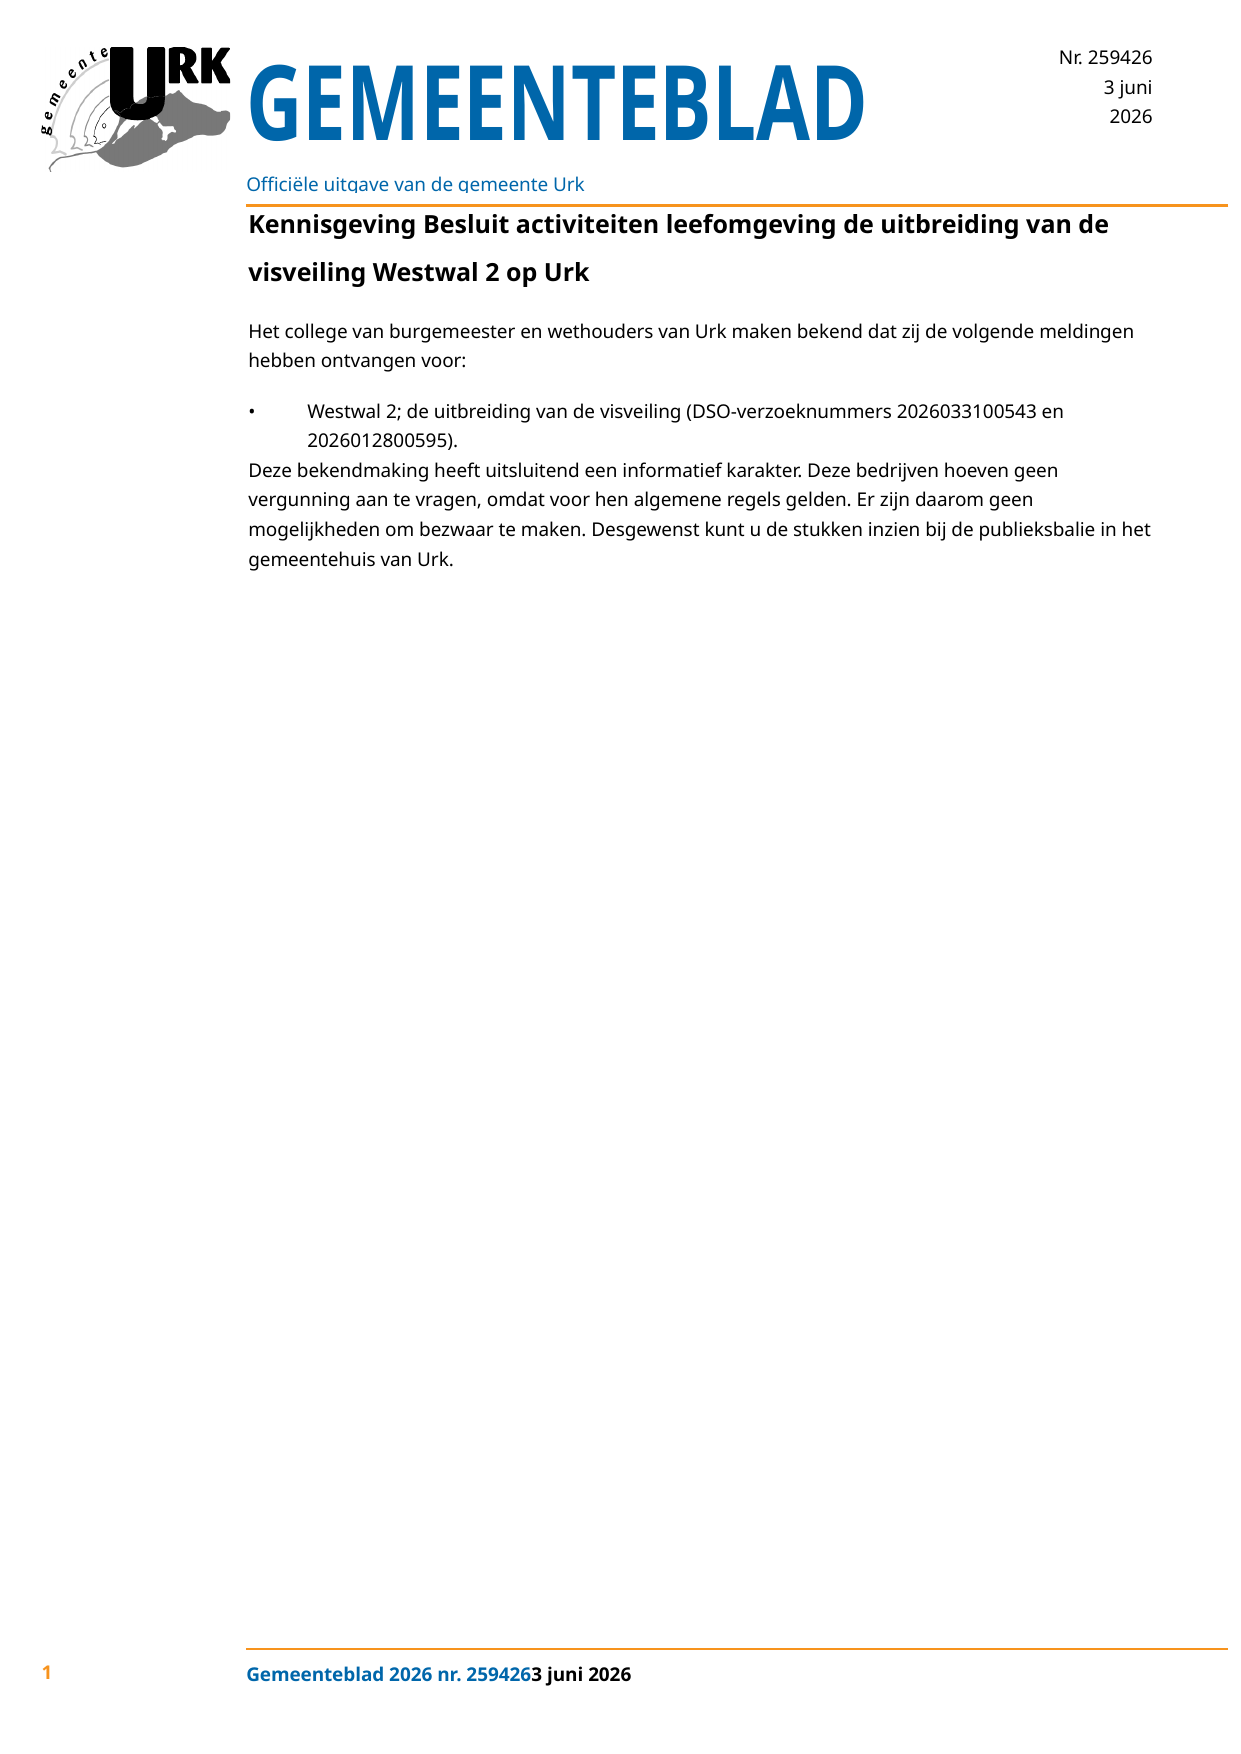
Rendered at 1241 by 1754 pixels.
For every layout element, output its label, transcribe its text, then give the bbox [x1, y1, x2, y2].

text Kennisgeving Besluit activiteiten leefomgeving de uitbreiding van de visveiling Westwal 2 op Urk [248, 207, 1152, 288]
text Het college van burgemeester en wethouders van Urk maken bekend dat zij de volgende meldingen hebben ontvangen voor: [248, 318, 1152, 373]
list Westwal 2; de uitbreiding van de visveiling (DSO-verzoeknummers 2026033100543 en 2026012800595). [248, 398, 1152, 453]
text Deze bekendmaking heeft uitsluitend een informatief karakter. Deze bedrijven hoeven geen vergunning aan te vragen, omdat voor hen algemene regels gelden. Er zijn daarom geen mogelijkheden om bezwaar te maken. Desgewenst kunt u de stukken inzien bij de publieksbalie in het gemeentehuis van Urk. [248, 457, 1152, 572]
picture [41, 47, 231, 172]
